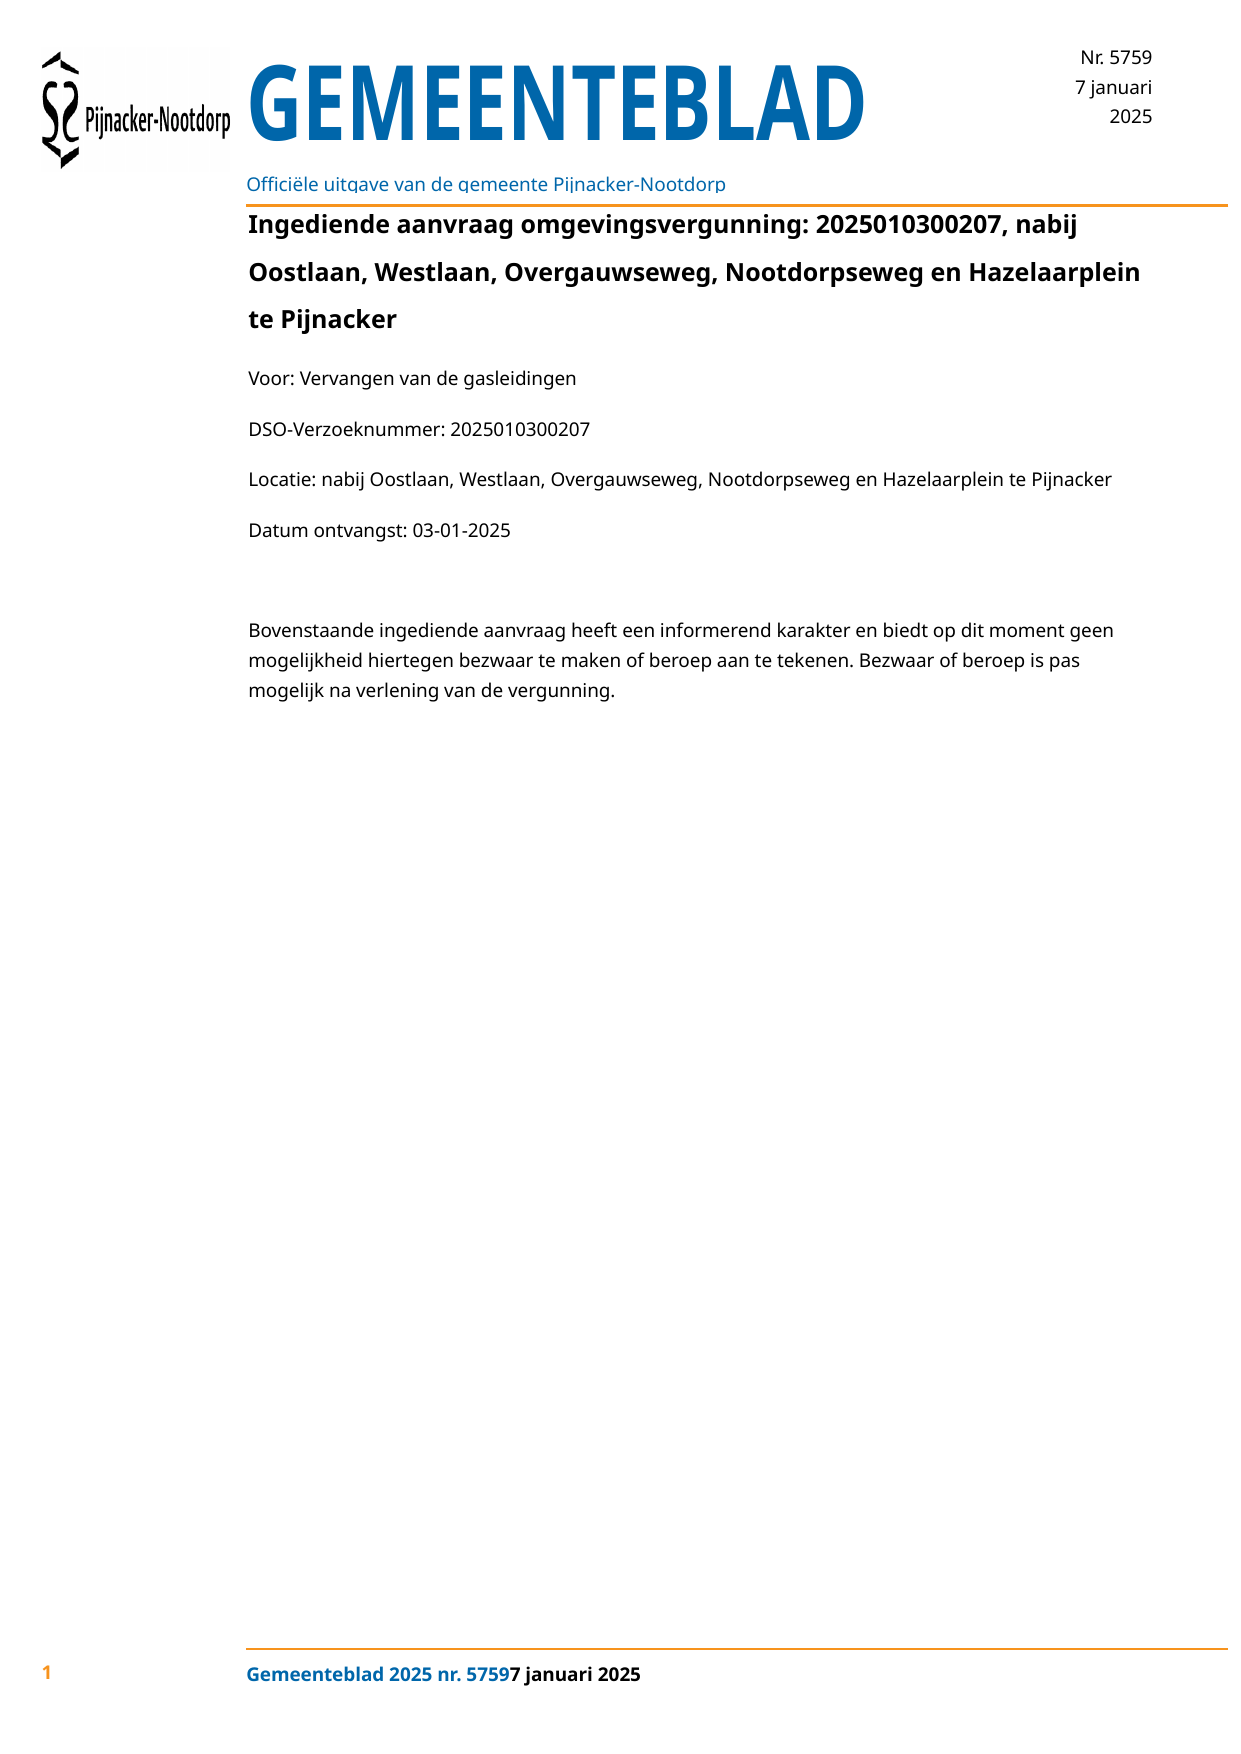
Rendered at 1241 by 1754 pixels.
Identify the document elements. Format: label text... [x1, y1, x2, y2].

text Ingediende aanvraag omgevingsvergunning: 2025010300207, nabij Oostlaan, Westlaan, Overgauwseweg, Nootdorpseweg en Hazelaarplein te Pijnacker [248, 207, 1152, 336]
text Bovenstaande ingediende aanvraag heeft een informerend karakter en biedt op dit moment geen mogelijkheid hiertegen bezwaar te maken of beroep aan te tekenen. Bezwaar of beroep is pas mogelijk na verlening van de vergunning. [248, 618, 1152, 702]
text Datum ontvangst: 03-01-2025 [248, 517, 1152, 542]
text Voor: Vervangen van de gasleidingen [248, 366, 1152, 391]
picture [41, 47, 231, 172]
text Locatie: nabij Oostlaan, Westlaan, Overgauwseweg, Nootdorpseweg en Hazelaarplein te Pijnacker [248, 466, 1152, 492]
text DSO-Verzoeknummer: 2025010300207 [248, 416, 1152, 442]
